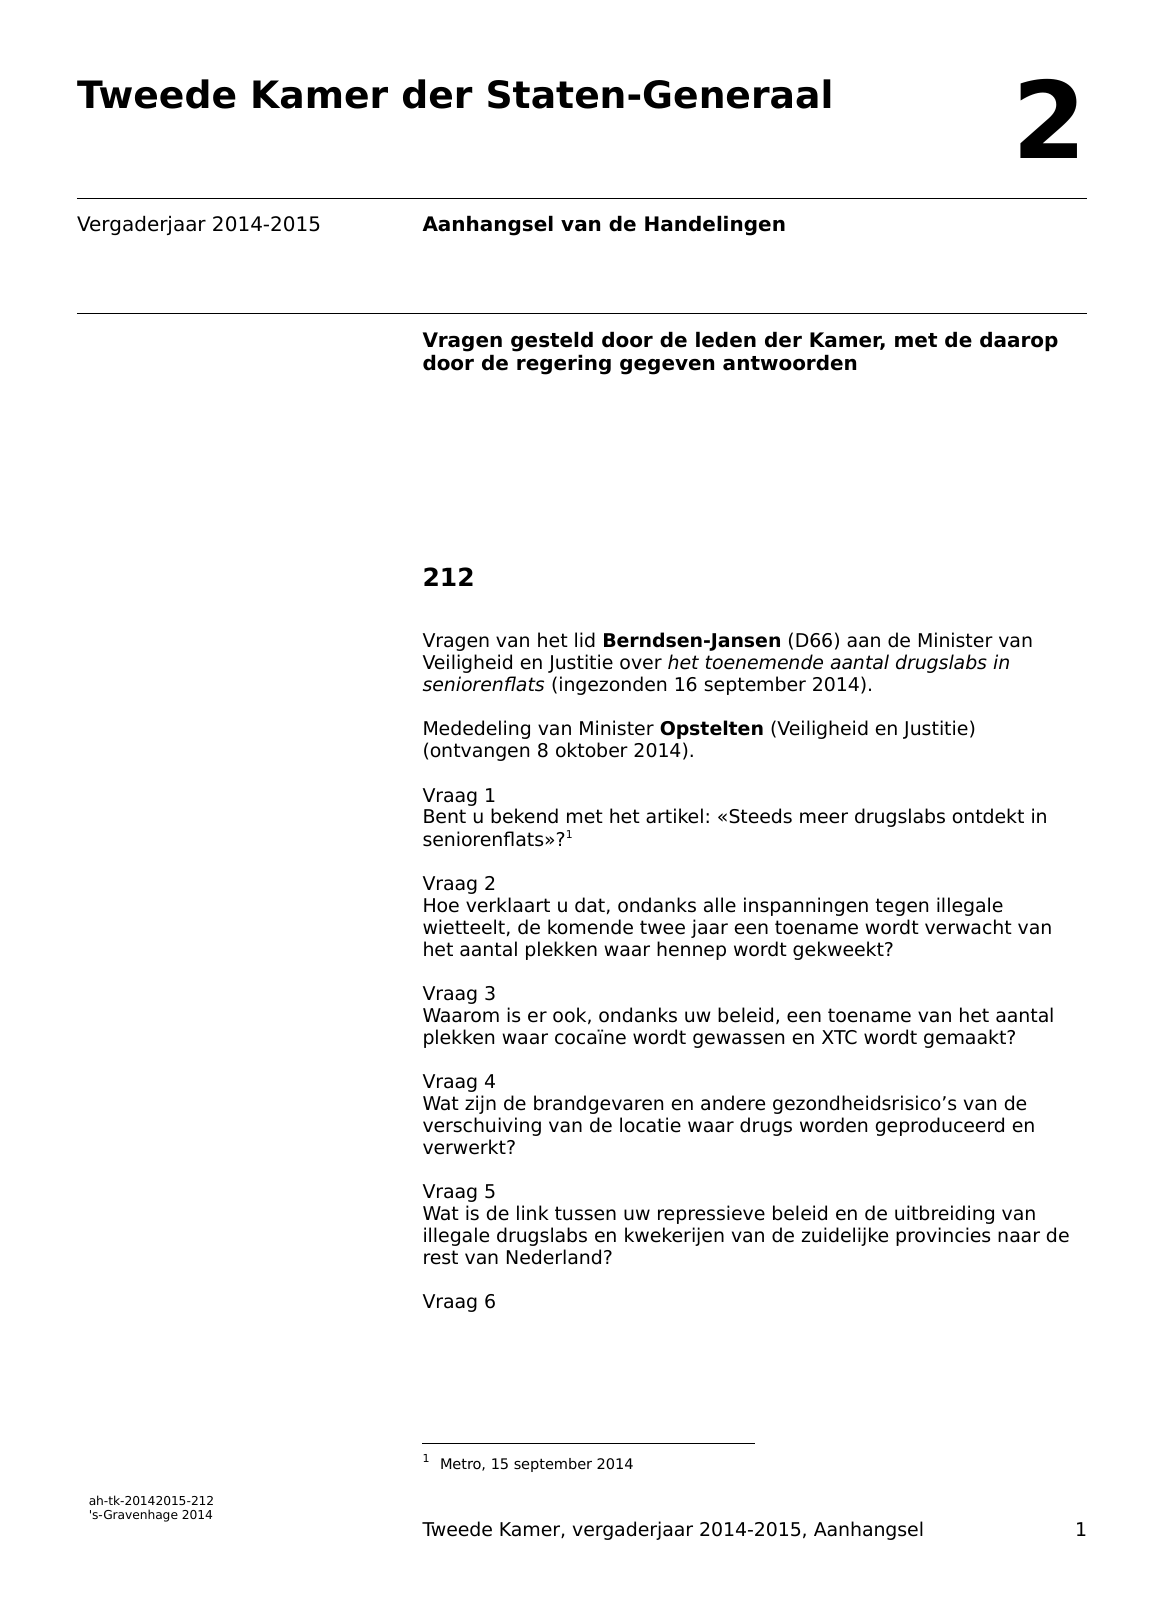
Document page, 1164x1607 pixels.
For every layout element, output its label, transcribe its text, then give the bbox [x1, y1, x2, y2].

text Mededeling van Minister Opstelten (Veiligheid en Justitie) (ontvangen 8 oktober 2014). [422, 718, 1087, 762]
text Vragen van het lid Berndsen-Jansen (D66) aan de Minister van Veiligheid en Justitie over het toenemende aantal drugslabs in seniorenflats (ingezonden 16 september 2014). [422, 630, 1087, 696]
table_cell Vergaderjaar 2014-2015 [77, 199, 422, 313]
text Wat zijn de brandgevaren en andere gezondheidsrisico’s van de verschuiving van de locatie waar drugs worden geproduceerd en verwerkt? [422, 1093, 1087, 1159]
text Vraag 3 [422, 983, 1087, 1005]
text 's-Gravenhage 2014 [88, 1508, 323, 1522]
table_header 2 [886, 59, 1087, 198]
table_header Tweede Kamer der Staten-Generaal [77, 59, 886, 198]
text Waarom is er ook, ondanks uw beleid, een toename van het aantal plekken waar cocaïne wordt gewassen en XTC wordt gemaakt? [422, 1005, 1087, 1049]
text Wat is de link tussen uw repressieve beleid en de uitbreiding van illegale drugslabs en kwekerijen van de zuidelijke provincies naar de rest van Nederland? [422, 1203, 1087, 1269]
text Hoe verklaart u dat, ondanks alle inspanningen tegen illegale wietteelt, de komende twee jaar een toename wordt verwacht van het aantal plekken waar hennep wordt gekweekt? [422, 894, 1087, 961]
text Vraag 1 [422, 784, 1087, 806]
text Metro, 15 september 2014 [422, 1452, 1087, 1474]
text Vraag 5 [422, 1181, 1087, 1203]
table_cell Aanhangsel van de Handelingen [422, 199, 1087, 313]
table_cell Vragen gesteld door de leden der Kamer, met de daarop door de regering gegeven antwoorden [422, 314, 1087, 375]
text 212 [422, 563, 1087, 592]
text Vraag 6 [422, 1291, 1087, 1313]
table_cell [77, 314, 422, 375]
text Vraag 4 [422, 1071, 1087, 1093]
text Bent u bekend met het artikel: «Steeds meer drugslabs ontdekt in seniorenflats»? [422, 806, 1087, 850]
text ah-tk-20142015-212 [88, 1494, 323, 1508]
text Vraag 2 [422, 873, 1087, 894]
